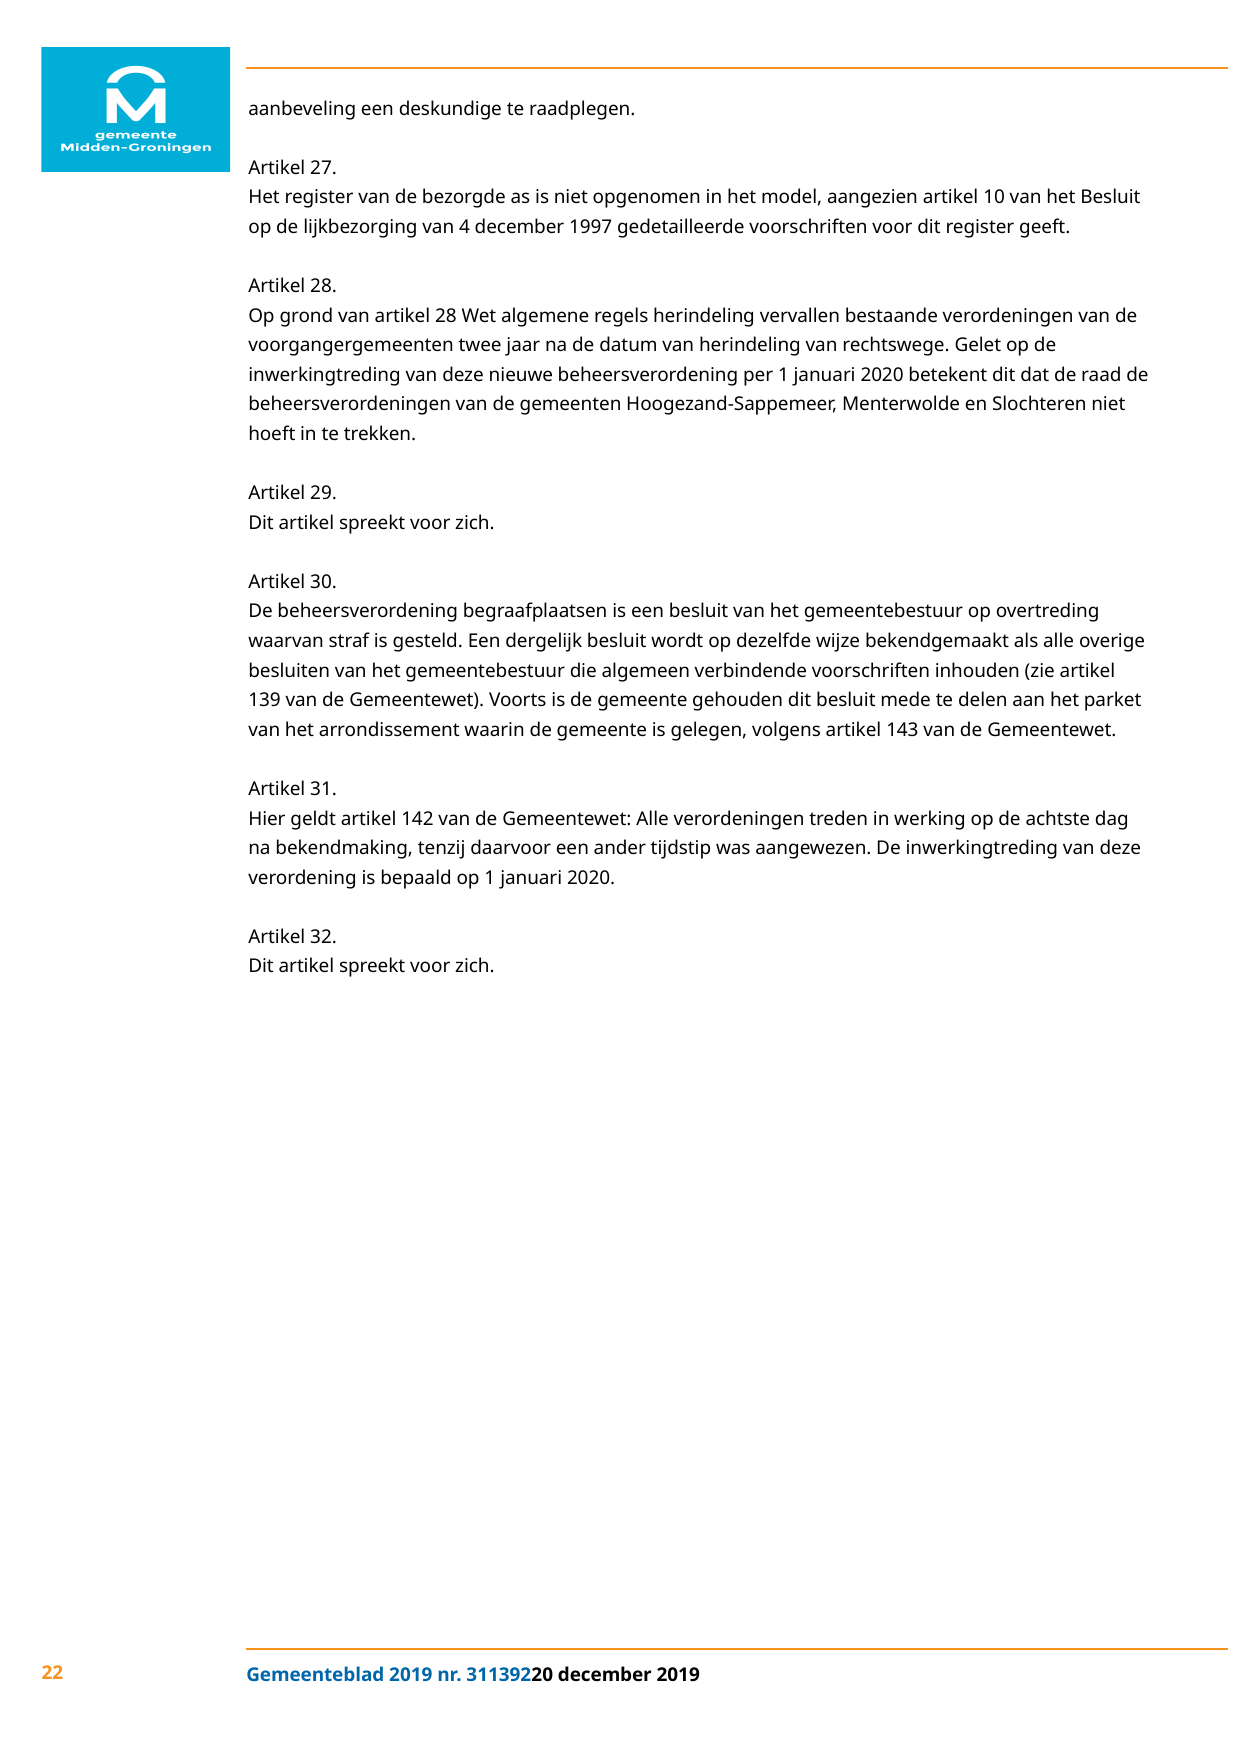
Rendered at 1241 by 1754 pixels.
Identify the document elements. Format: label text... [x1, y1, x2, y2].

text Op grond van artikel 28 Wet algemene regels herindeling vervallen bestaande verordeningen van de voorgangergemeenten twee jaar na de datum van herindeling van rechtswege. Gelet op de inwerkingtreding van deze nieuwe beheersverordening per 1 januari 2020 betekent dit dat de raad de beheersverordeningen van de gemeenten Hoogezand-Sappemeer, Menterwolde en Slochteren niet hoeft in te trekken. [248, 302, 1152, 446]
picture [107, 89, 165, 122]
text Artikel 31. [248, 775, 1152, 801]
text Artikel 32. [248, 923, 1152, 949]
text Artikel 28. [248, 272, 1152, 298]
picture [108, 66, 164, 82]
text Artikel 27. [248, 154, 1152, 180]
text Artikel 30. [248, 568, 1152, 594]
text Dit artikel spreekt voor zich. [248, 953, 1152, 978]
text De beheersverordening begraafplaatsen is een besluit van het gemeentebestuur op overtreding waarvan straf is gesteld. Een dergelijk besluit wordt op dezelfde wijze bekendgemaakt als alle overige besluiten van het gemeentebestuur die algemeen verbindende voorschriften inhouden (zie artikel 139 van de Gemeentewet). Voorts is de gemeente gehouden dit besluit mede te delen aan het parket van het arrondissement waarin de gemeente is gelegen, volgens artikel 143 van de Gemeentewet. [248, 598, 1152, 742]
text aanbeveling een deskundige te raadplegen. [248, 95, 1152, 121]
text Dit artikel spreekt voor zich. [248, 509, 1152, 535]
text Hier geldt artikel 142 van de Gemeentewet: Alle verordeningen treden in werking op de achtste dag na bekendmaking, tenzij daarvoor een ander tijdstip was aangewezen. De inwerkingtreding van deze verordening is bepaald op 1 januari 2020. [248, 805, 1152, 890]
picture [184, 146, 190, 153]
text Artikel 29. [248, 479, 1152, 505]
text Het register van de bezorgde as is niet opgenomen in het model, aangezien artikel 10 van het Besluit op de lijkbezorging van 4 december 1997 gedetailleerde voorschriften voor dit register geeft. [248, 183, 1152, 239]
